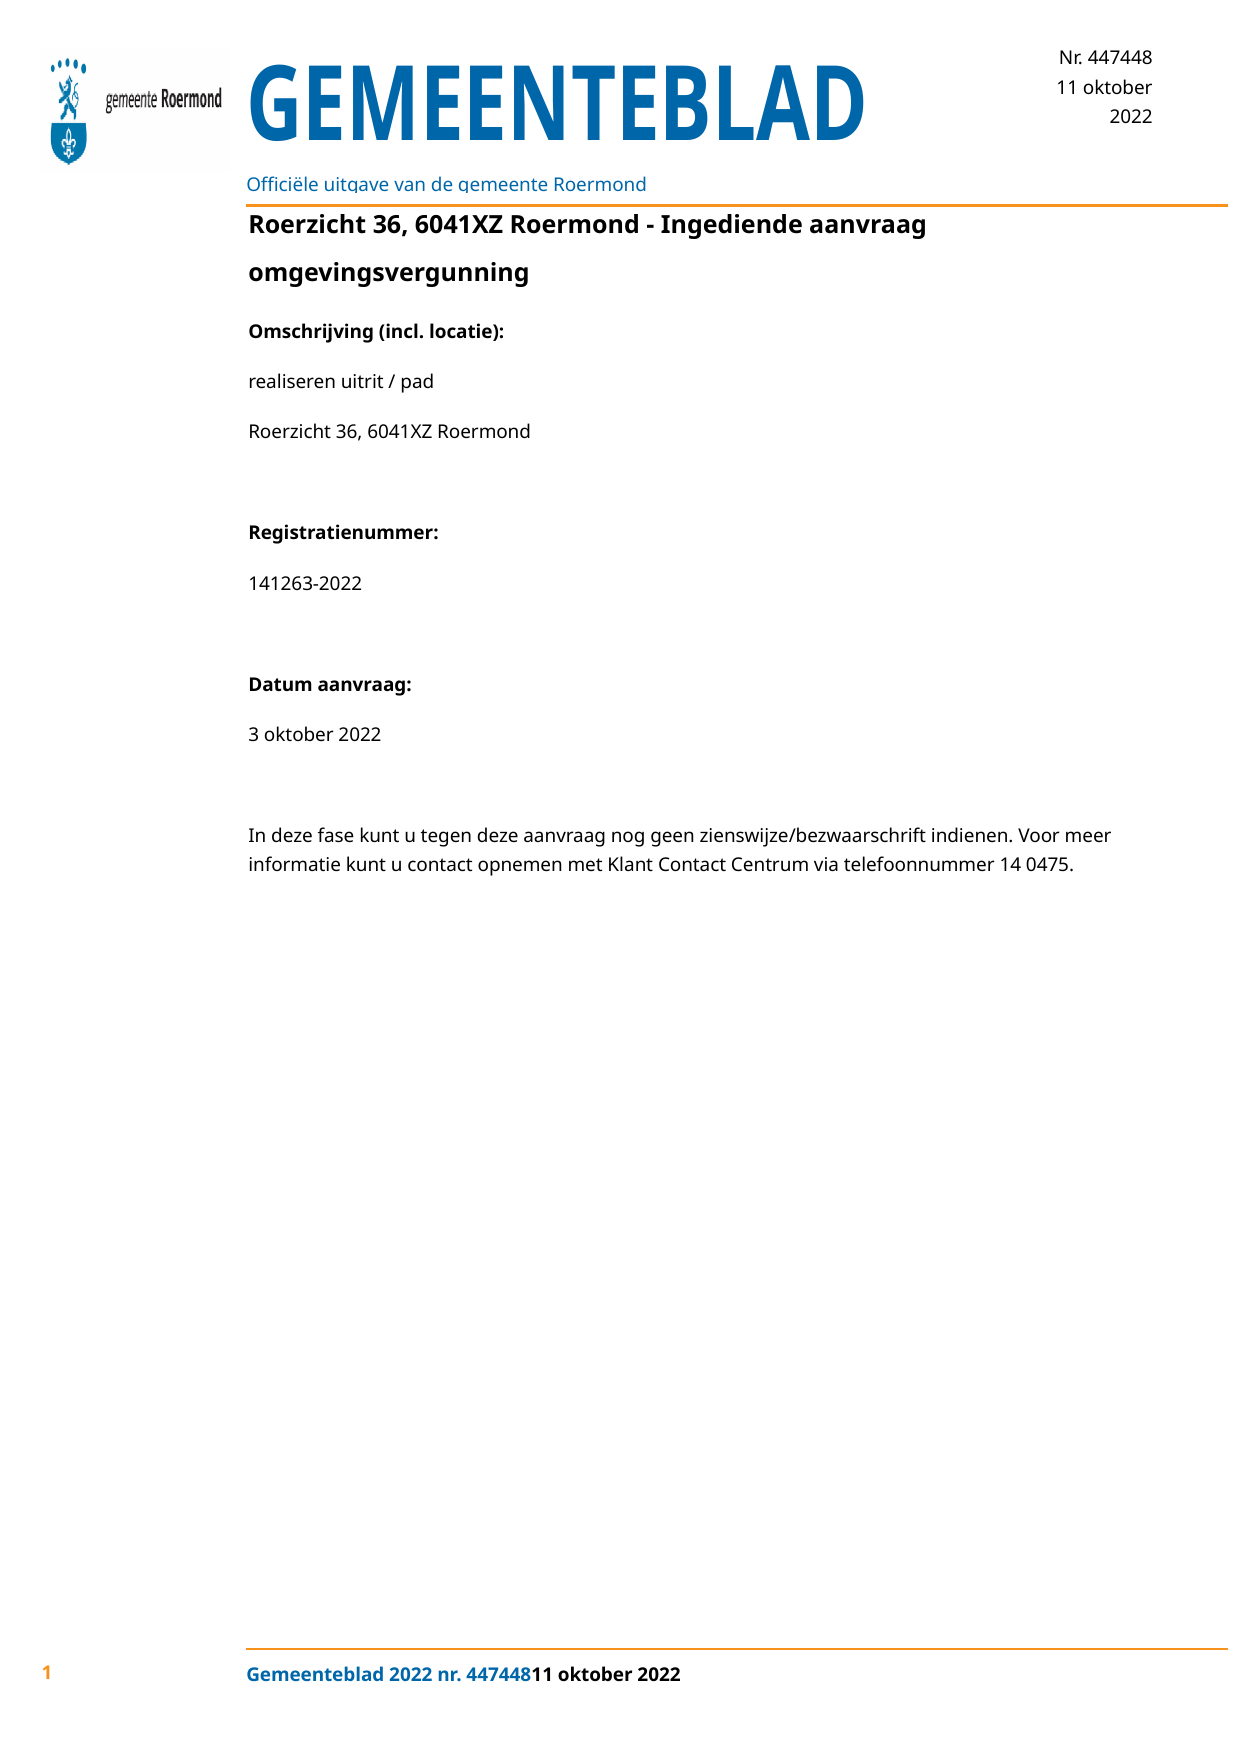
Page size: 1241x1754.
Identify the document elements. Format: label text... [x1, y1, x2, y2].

text Roerzicht 36, 6041XZ Roermond [248, 419, 1152, 444]
text Registratienummer: [248, 519, 1152, 545]
text In deze fase kunt u tegen deze aanvraag nog geen zienswijze/bezwaarschrift indienen. Voor meer informatie kunt u contact opnemen met Klant Contact Centrum via telefoonnummer 14 0475. [248, 822, 1152, 877]
text Roerzicht 36, 6041XZ Roermond - Ingediende aanvraag omgevingsvergunning [248, 207, 1152, 288]
picture [41, 47, 231, 172]
text realiseren uitrit / pad [248, 368, 1152, 394]
text Datum aanvraag: [248, 671, 1152, 697]
text Omschrijving (incl. locatie): [248, 318, 1152, 344]
text 141263-2022 [248, 570, 1152, 596]
text 3 oktober 2022 [248, 721, 1152, 747]
